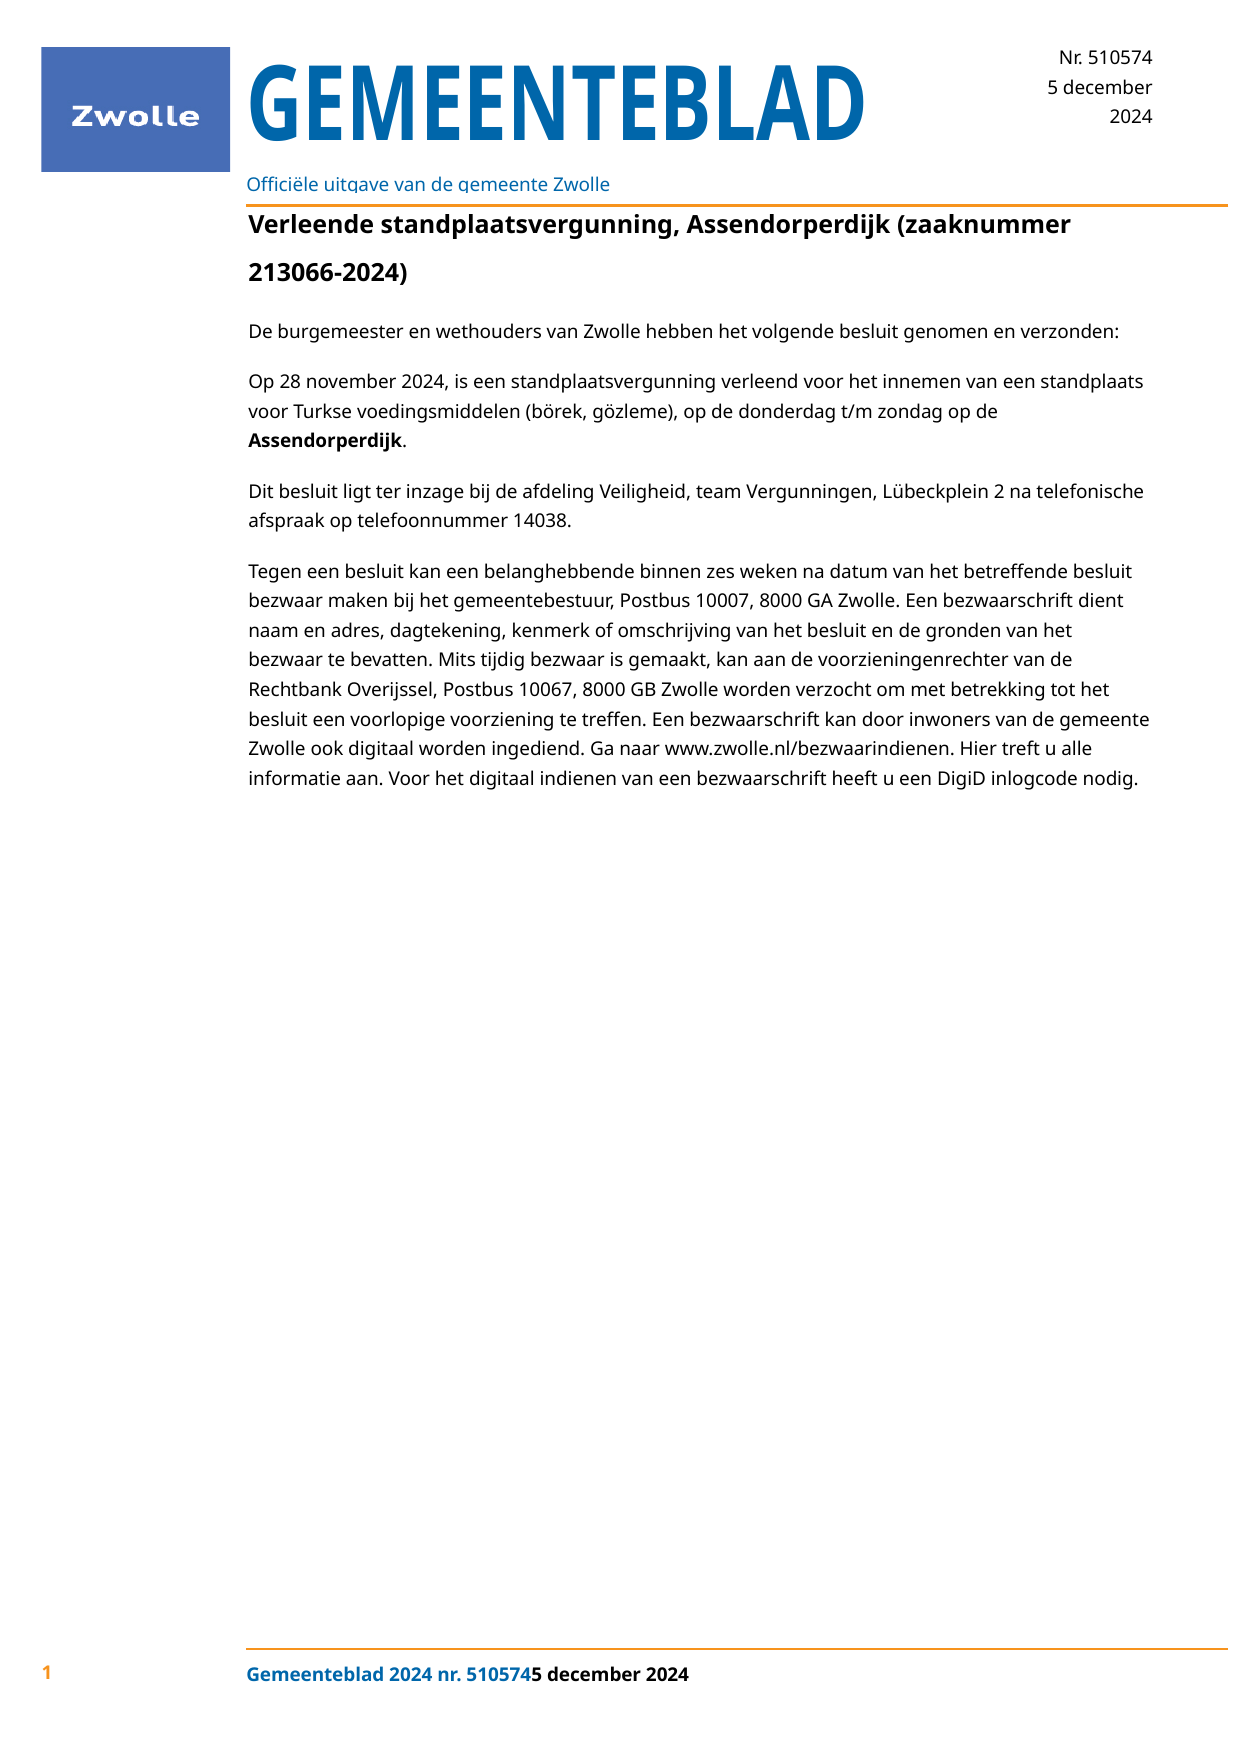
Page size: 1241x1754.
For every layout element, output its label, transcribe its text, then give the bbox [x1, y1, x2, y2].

text Verleende standplaatsvergunning, Assendorperdijk (zaaknummer 213066-2024) [248, 207, 1152, 288]
picture [41, 47, 231, 172]
text Tegen een besluit kan een belanghebbende binnen zes weken na datum van het betreffende besluit bezwaar maken bij het gemeentebestuur, Postbus 10007, 8000 GA Zwolle. Een bezwaarschrift dient naam en adres, dagtekening, kenmerk of omschrijving van het besluit en de gronden van het bezwaar te bevatten. Mits tijdig bezwaar is gemaakt, kan aan de voorzieningenrechter van de Rechtbank Overijssel, Postbus 10067, 8000 GB Zwolle worden verzocht om met betrekking tot het besluit een voorlopige voorziening te treffen. Een bezwaarschrift kan door inwoners van de gemeente Zwolle ook digitaal worden ingediend. Ga naar www.zwolle.nl/bezwaarindienen. Hier treft u alle informatie aan. Voor het digitaal indienen van een bezwaarschrift heeft u een DigiD inlogcode nodig. [248, 558, 1152, 791]
text Op 28 november 2024, is een standplaatsvergunning verleend voor het innemen van een standplaats voor Turkse voedingsmiddelen (börek, gözleme), op de donderdag t/m zondag op de Assendorperdijk. [248, 368, 1152, 453]
text Dit besluit ligt ter inzage bij de afdeling Veiligheid, team Vergunningen, Lübeckplein 2 na telefonische afspraak op telefoonnummer 14038. [248, 478, 1152, 533]
text De burgemeester en wethouders van Zwolle hebben het volgende besluit genomen en verzonden: [248, 318, 1152, 344]
